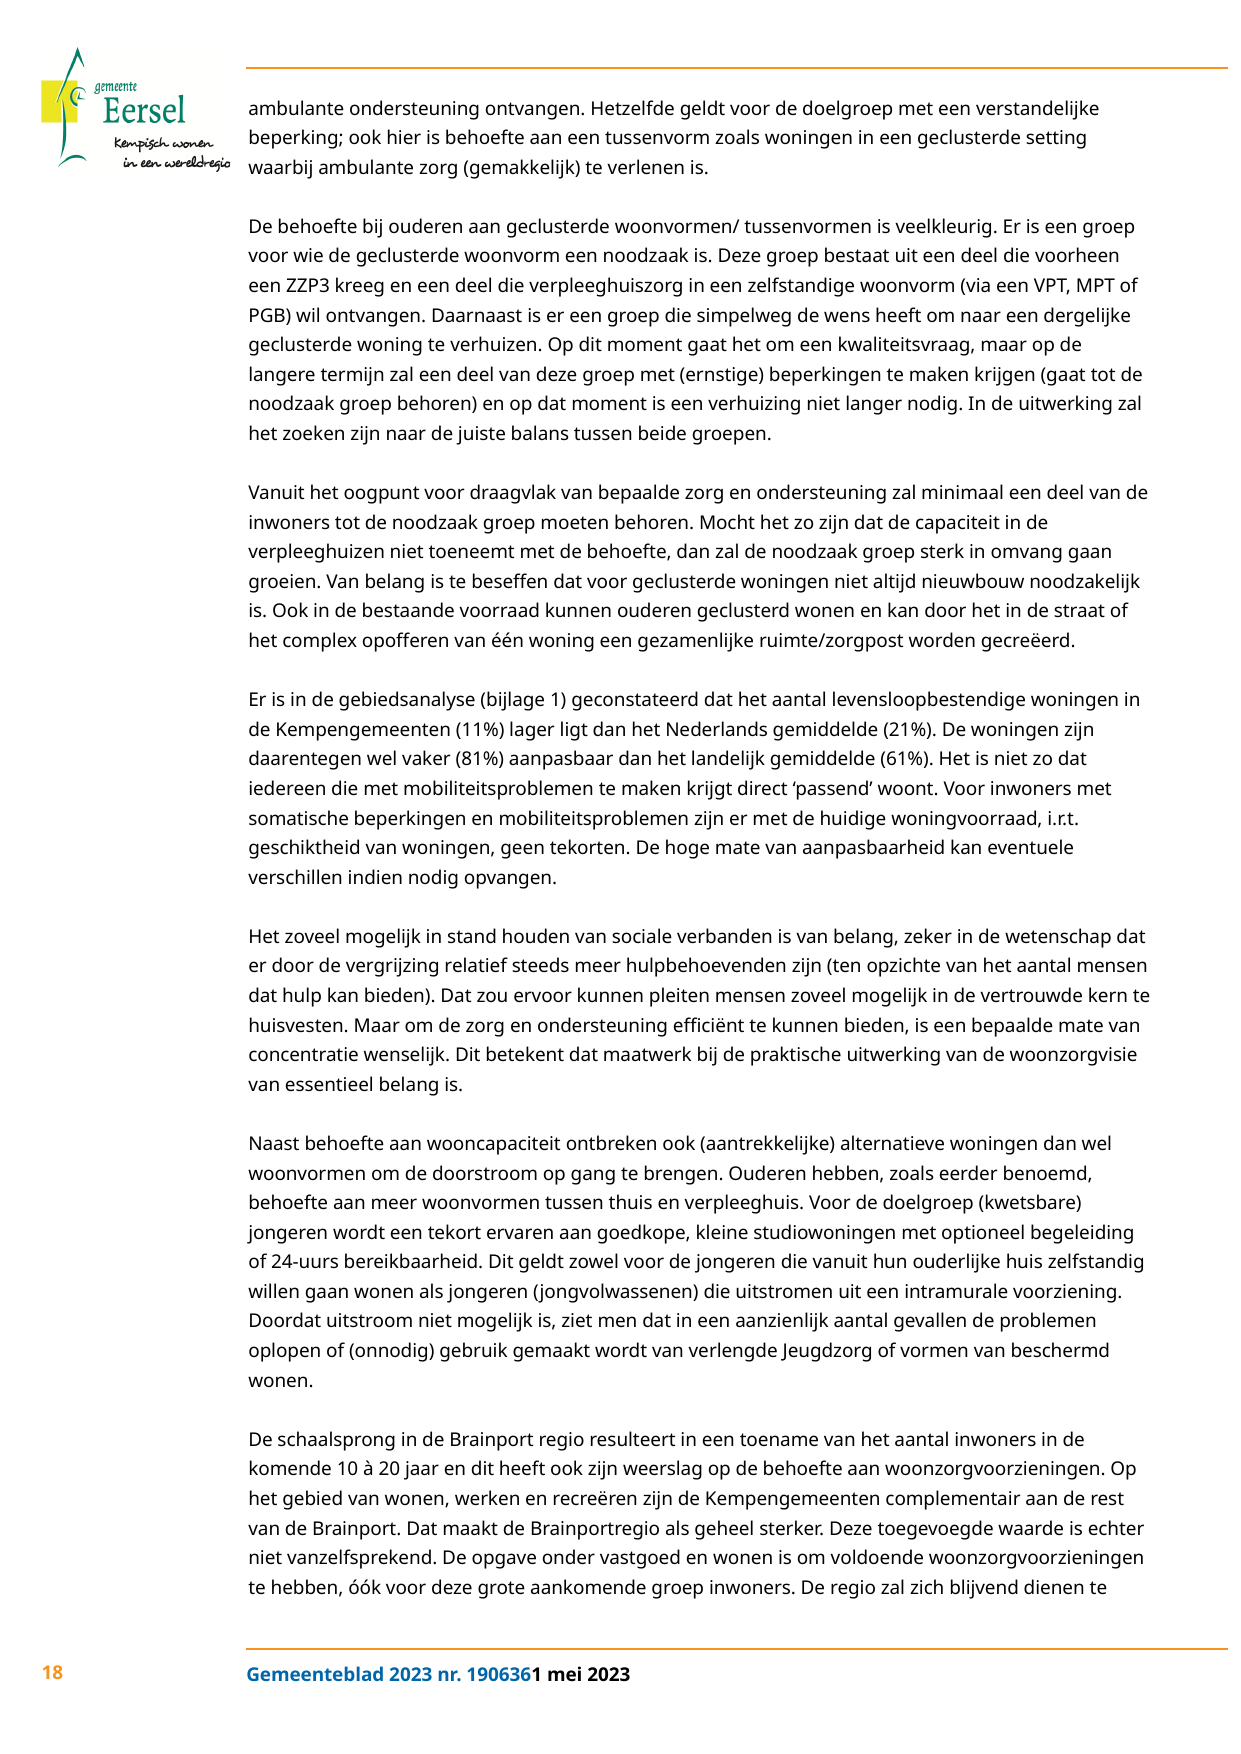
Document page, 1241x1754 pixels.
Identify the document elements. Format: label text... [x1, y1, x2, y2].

text De schaalsprong in de Brainport regio resulteert in een toename van het aantal inwoners in de komende 10 à 20 jaar en dit heeft ook zijn weerslag op de behoefte aan woonzorgvoorzieningen. Op het gebied van wonen, werken en recreëren zijn de Kempengemeenten complementair aan de rest van de Brainport. Dat maakt de Brainportregio als geheel sterker. Deze toegevoegde waarde is echter niet vanzelfsprekend. De opgave onder vastgoed en wonen is om voldoende woonzorgvoorzieningen te hebben, óók voor deze grote aankomende groep inwoners. De regio zal zich blijvend dienen te [248, 1426, 1152, 1600]
text Naast behoefte aan wooncapaciteit ontbreken ook (aantrekkelijke) alternatieve woningen dan wel woonvormen om de doorstroom op gang te brengen. Ouderen hebben, zoals eerder benoemd, behoefte aan meer woonvormen tussen thuis en verpleeghuis. Voor de doelgroep (kwetsbare) jongeren wordt een tekort ervaren aan goedkope, kleine studiowoningen met optioneel begeleiding of 24-uurs bereikbaarheid. Dit geldt zowel voor de jongeren die vanuit hun ouderlijke huis zelfstandig willen gaan wonen als jongeren (jongvolwassenen) die uitstromen uit een intramurale voorziening. Doordat uitstroom niet mogelijk is, ziet men dat in een aanzienlijk aantal gevallen de problemen oplopen of (onnodig) gebruik gemaakt wordt van verlengde Jeugdzorg of vormen van beschermd wonen. [248, 1130, 1152, 1393]
picture [41, 47, 231, 172]
text ambulante ondersteuning ontvangen. Hetzelfde geldt voor de doelgroep met een verstandelijke beperking; ook hier is behoefte aan een tussenvorm zoals woningen in een geclusterde setting waarbij ambulante zorg (gemakkelijk) te verlenen is. [248, 95, 1152, 180]
text Er is in de gebiedsanalyse (bijlage 1) geconstateerd dat het aantal levensloopbestendige woningen in de Kempengemeenten (11%) lager ligt dan het Nederlands gemiddelde (21%). De woningen zijn daarentegen wel vaker (81%) aanpasbaar dan het landelijk gemiddelde (61%). Het is niet zo dat iedereen die met mobiliteitsproblemen te maken krijgt direct ‘passend’ woont. Voor inwoners met somatische beperkingen en mobiliteitsproblemen zijn er met de huidige woningvoorraad, i.r.t. geschiktheid van woningen, geen tekorten. De hoge mate van aanpasbaarheid kan eventuele verschillen indien nodig opvangen. [248, 686, 1152, 890]
text Vanuit het oogpunt voor draagvlak van bepaalde zorg en ondersteuning zal minimaal een deel van de inwoners tot de noodzaak groep moeten behoren. Mocht het zo zijn dat de capaciteit in de verpleeghuizen niet toeneemt met de behoefte, dan zal de noodzaak groep sterk in omvang gaan groeien. Van belang is te beseffen dat voor geclusterde woningen niet altijd nieuwbouw noodzakelijk is. Ook in de bestaande voorraad kunnen ouderen geclusterd wonen en kan door het in de straat of het complex opofferen van één woning een gezamenlijke ruimte/zorgpost worden gecreëerd. [248, 479, 1152, 653]
text Het zoveel mogelijk in stand houden van sociale verbanden is van belang, zeker in de wetenschap dat er door de vergrijzing relatief steeds meer hulpbehoevenden zijn (ten opzichte van het aantal mensen dat hulp kan bieden). Dat zou ervoor kunnen pleiten mensen zoveel mogelijk in de vertrouwde kern te huisvesten. Maar om de zorg en ondersteuning efficiënt te kunnen bieden, is een bepaalde mate van concentratie wenselijk. Dit betekent dat maatwerk bij de praktische uitwerking van de woonzorgvisie van essentieel belang is. [248, 923, 1152, 1097]
text De behoefte bij ouderen aan geclusterde woonvormen/ tussenvormen is veelkleurig. Er is een groep voor wie de geclusterde woonvorm een noodzaak is. Deze groep bestaat uit een deel die voorheen een ZZP3 kreeg en een deel die verpleeghuiszorg in een zelfstandige woonvorm (via een VPT, MPT of PGB) wil ontvangen. Daarnaast is er een groep die simpelweg de wens heeft om naar een dergelijke geclusterde woning te verhuizen. Op dit moment gaat het om een kwaliteitsvraag, maar op de langere termijn zal een deel van deze groep met (ernstige) beperkingen te maken krijgen (gaat tot de noodzaak groep behoren) en op dat moment is een verhuizing niet langer nodig. In de uitwerking zal het zoeken zijn naar de juiste balans tussen beide groepen. [248, 213, 1152, 446]
